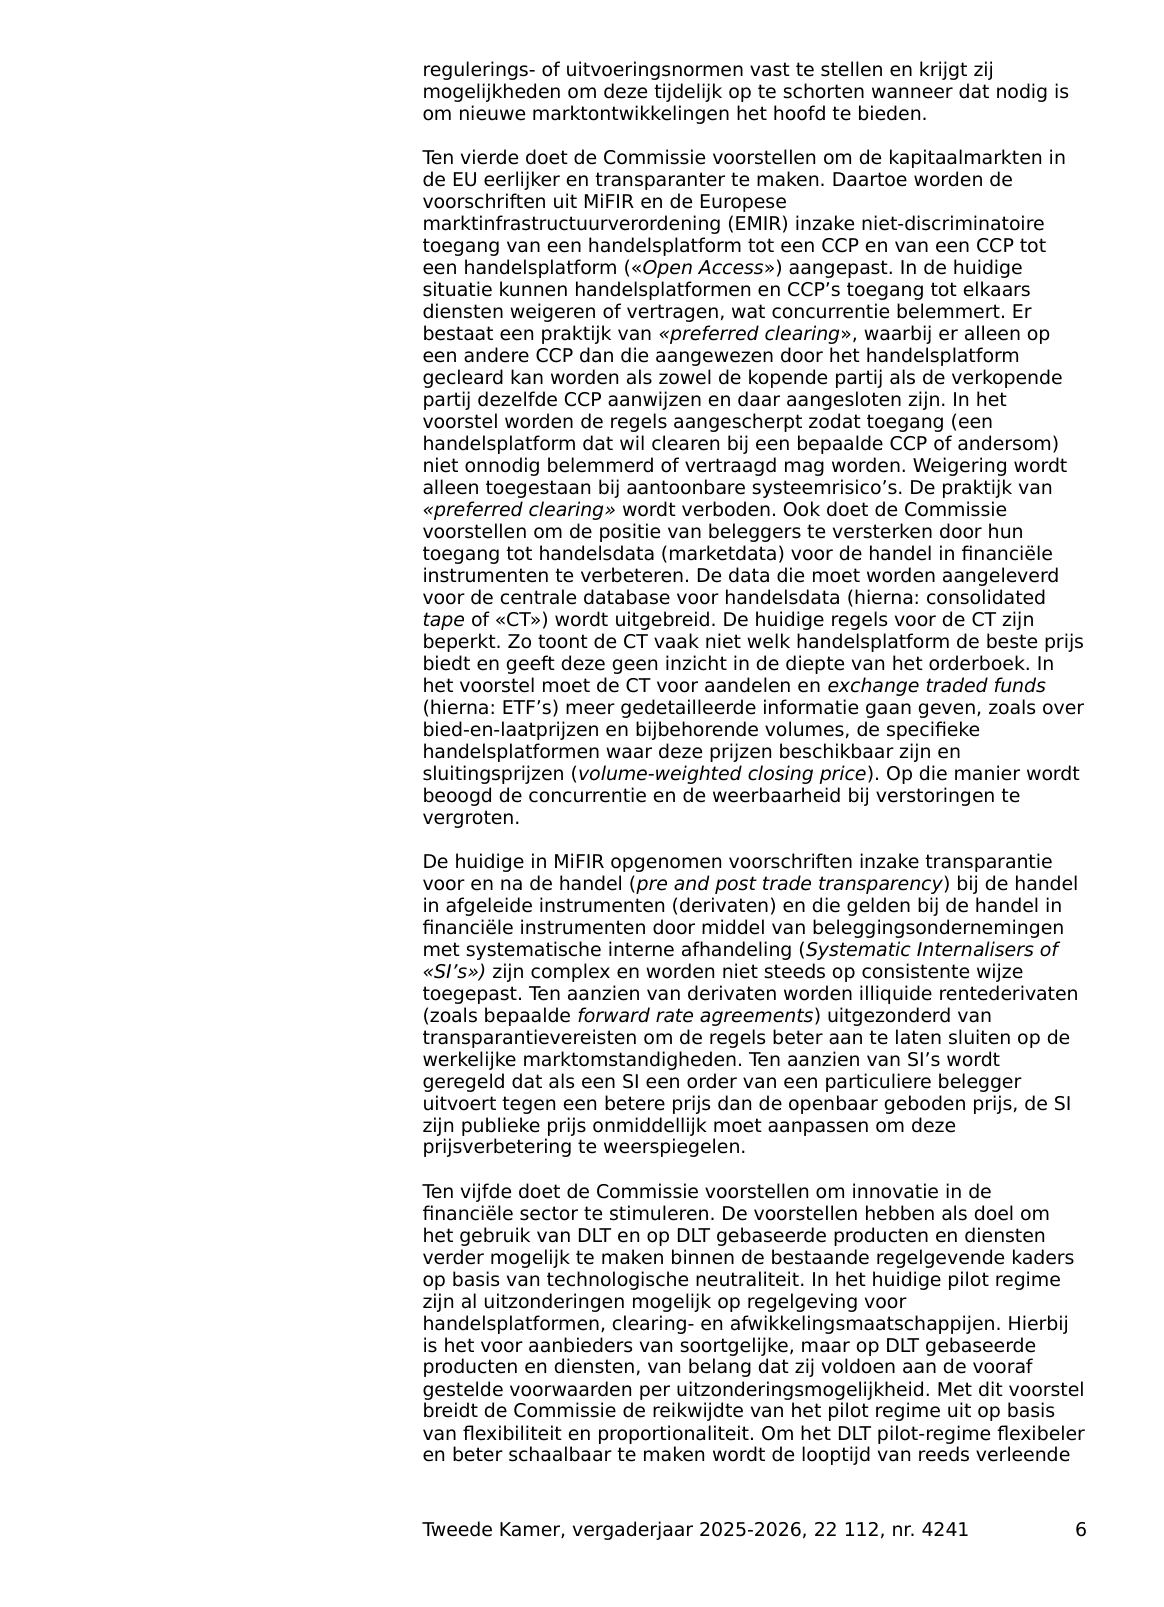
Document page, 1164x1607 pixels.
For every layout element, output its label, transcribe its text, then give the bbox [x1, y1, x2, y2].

text regulerings- of uitvoeringsnormen vast te stellen en krijgt zij mogelijkheden om deze tijdelijk op te schorten wanneer dat nodig is om nieuwe marktontwikkelingen het hoofd te bieden. [422, 59, 1087, 125]
text Ten vijfde doet de Commissie voorstellen om innovatie in de financiële sector te stimuleren. De voorstellen hebben als doel om het gebruik van DLT en op DLT gebaseerde producten en diensten verder mogelijk te maken binnen de bestaande regelgevende kaders op basis van technologische neutraliteit. In het huidige pilot regime zijn al uitzonderingen mogelijk op regelgeving voor handelsplatformen, clearing- en afwikkelingsmaatschappijen. Hierbij is het voor aanbieders van soortgelijke, maar op DLT gebaseerde producten en diensten, van belang dat zij voldoen aan de vooraf gestelde voorwaarden per uitzonderingsmogelijkheid. Met dit voorstel breidt de Commissie de reikwijdte van het pilot regime uit op basis van flexibiliteit en proportionaliteit. Om het DLT pilot-regime flexibeler en beter schaalbaar te maken wordt de looptijd van reeds verleende [422, 1181, 1087, 1466]
text De huidige in MiFIR opgenomen voorschriften inzake transparantie voor en na de handel (pre and post trade transparency) bij de handel in afgeleide instrumenten (derivaten) en die gelden bij de handel in financiële instrumenten door middel van beleggingsondernemingen met systematische interne afhandeling (Systematic Internalisers of «SI’s») zijn complex en worden niet steeds op consistente wijze toegepast. Ten aanzien van derivaten worden illiquide rentederivaten (zoals bepaalde forward rate agreements) uitgezonderd van transparantievereisten om de regels beter aan te laten sluiten op de werkelijke marktomstandigheden. Ten aanzien van SI’s wordt geregeld dat als een SI een order van een particuliere belegger uitvoert tegen een betere prijs dan de openbaar geboden prijs, de SI zijn publieke prijs onmiddellijk moet aanpassen om deze prijsverbetering te weerspiegelen. [422, 851, 1087, 1158]
text Ten vierde doet de Commissie voorstellen om de kapitaalmarkten in de EU eerlijker en transparanter te maken. Daartoe worden de voorschriften uit MiFIR en de Europese marktinfrastructuurverordening (EMIR) inzake niet-discriminatoire toegang van een handelsplatform tot een CCP en van een CCP tot een handelsplatform («Open Access») aangepast. In de huidige situatie kunnen handelsplatformen en CCP’s toegang tot elkaars diensten weigeren of vertragen, wat concurrentie belemmert. Er bestaat een praktijk van «preferred clearing», waarbij er alleen op een andere CCP dan die aangewezen door het handelsplatform gecleard kan worden als zowel de kopende partij als de verkopende partij dezelfde CCP aanwijzen en daar aangesloten zijn. In het voorstel worden de regels aangescherpt zodat toegang (een handelsplatform dat wil clearen bij een bepaalde CCP of andersom) niet onnodig belemmerd of vertraagd mag worden. Weigering wordt alleen toegestaan bij aantoonbare systeemrisico’s. De praktijk van «preferred clearing» wordt verboden. Ook doet de Commissie voorstellen om de positie van beleggers te versterken door hun toegang tot handelsdata (marketdata) voor de handel in financiële instrumenten te verbeteren. De data die moet worden aangeleverd voor de centrale database voor handelsdata (hierna: consolidated tape of «CT») wordt uitgebreid. De huidige regels voor de CT zijn beperkt. Zo toont de CT vaak niet welk handelsplatform de beste prijs biedt en geeft deze geen inzicht in de diepte van het orderboek. In het voorstel moet de CT voor aandelen en exchange traded funds (hierna: ETF’s) meer gedetailleerde informatie gaan geven, zoals over bied-en-laatprijzen en bijbehorende volumes, de specifieke handelsplatformen waar deze prijzen beschikbaar zijn en sluitingsprijzen (volume-weighted closing price). Op die manier wordt beoogd de concurrentie en de weerbaarheid bij verstoringen te vergroten. [422, 147, 1087, 828]
